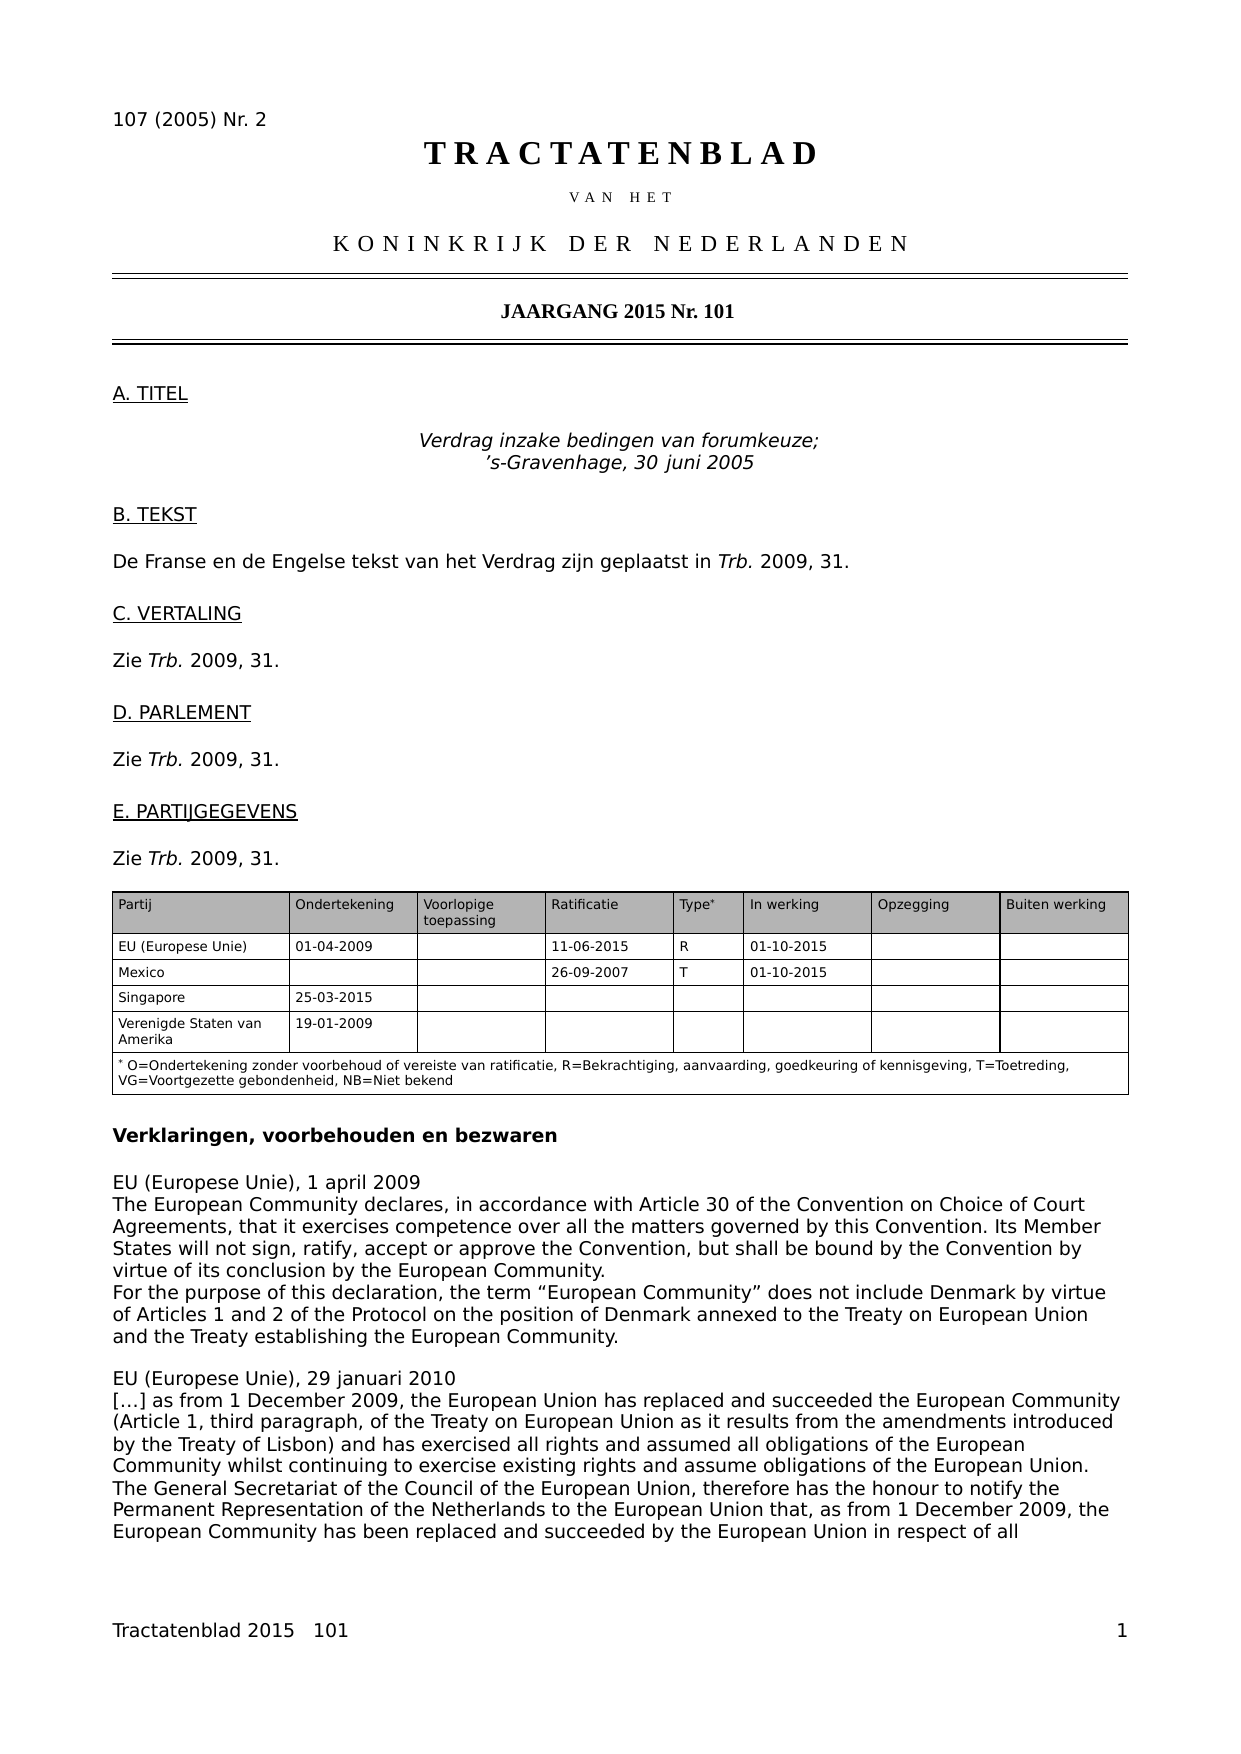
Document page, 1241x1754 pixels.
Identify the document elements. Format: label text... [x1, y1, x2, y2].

table_header Type* [674, 893, 743, 933]
table_header Opzegging [872, 893, 999, 933]
text ’s-Gravenhage, 30 juni 2005 [112, 452, 1128, 474]
text JAARGANG 2015 Nr. 101 [112, 299, 1128, 323]
table_header Voorlopige toepassing [418, 893, 545, 933]
text EU (Europese Unie), 1 april 2009 [112, 1172, 1128, 1194]
text 107 (2005) Nr. 2 [112, 109, 1128, 131]
table_cell [872, 960, 999, 985]
table_cell 11-06-2015 [546, 934, 673, 959]
subtitle C. VERTALING [112, 603, 1128, 625]
text Zie Trb. 2009, 31. [112, 749, 1128, 771]
table_cell 01-04-2009 [290, 934, 417, 959]
table_cell [1001, 934, 1128, 959]
table_header Partij [113, 893, 289, 933]
table_cell [290, 960, 417, 985]
text The General Secretariat of the Council of the European Union, therefore has the honour to notify the Permanent Representation of the Netherlands to the European Union that, as from 1 December 2009, the European Community has been replaced and succeeded by the European Union in respect of all [112, 1477, 1128, 1543]
table_cell Singapore [113, 986, 289, 1011]
table_cell [872, 1012, 999, 1052]
subtitle A. TITEL [112, 383, 1128, 405]
text VAN HET [112, 189, 1128, 206]
table_cell 01-10-2015 [744, 960, 871, 985]
table_header In werking [744, 893, 871, 933]
table_cell [418, 986, 545, 1011]
text Zie Trb. 2009, 31. [112, 848, 1128, 869]
table_cell [546, 986, 673, 1011]
table_cell [1001, 986, 1128, 1011]
table_cell Mexico [113, 960, 289, 985]
table_cell T [674, 960, 743, 985]
table_header Ratificatie [546, 893, 673, 933]
table_cell [418, 960, 545, 985]
text EU (Europese Unie), 29 januari 2010 [112, 1367, 1128, 1389]
table_cell 01-10-2015 [744, 934, 871, 959]
table_cell EU (Europese Unie) [113, 934, 289, 959]
text TRACTATENBLAD [112, 133, 1128, 172]
text […] as from 1 December 2009, the European Union has replaced and succeeded the European Community (Article 1, third paragraph, of the Treaty on European Union as it results from the amendments introduced by the Treaty of Lisbon) and has exercised all rights and assumed all obligations of the European Community whilst continuing to exercise existing rights and assume obligations of the European Union. [112, 1389, 1128, 1477]
table_cell [418, 934, 545, 959]
table_cell [418, 1012, 545, 1052]
text Zie Trb. 2009, 31. [112, 650, 1128, 672]
text Verdrag inzake bedingen van forumkeuze; [112, 430, 1128, 452]
table_cell R [674, 934, 743, 959]
subtitle B. TEKST [112, 504, 1128, 526]
text KONINKRIJK DER NEDERLANDEN [112, 229, 1128, 256]
text For the purpose of this declaration, the term “European Community” does not include Denmark by virtue of Articles 1 and 2 of the Protocol on the position of Denmark annexed to the Treaty on European Union and the Treaty establishing the European Community. [112, 1282, 1128, 1347]
table_cell 19-01-2009 [290, 1012, 417, 1052]
table_cell 26-09-2007 [546, 960, 673, 985]
table_cell [744, 986, 871, 1011]
table_header Ondertekening [290, 893, 417, 933]
subtitle Verklaringen, voorbehouden en bezwaren [112, 1125, 1128, 1147]
table_cell * O=Ondertekening zonder voorbehoud of vereiste van ratificatie, R=Bekrachtiging, aanvaarding, goedkeuring of kennisgeving, T=Toetreding, VG=Voortgezette gebondenheid, NB=Niet bekend [113, 1053, 1128, 1094]
table_cell [1001, 1012, 1128, 1052]
table_cell [1001, 960, 1128, 985]
table_cell [546, 1012, 673, 1052]
table_cell [674, 986, 743, 1011]
table_cell [674, 1012, 743, 1052]
table_header Buiten werking [1001, 893, 1128, 933]
table_cell [872, 986, 999, 1011]
table_cell [872, 934, 999, 959]
table_cell Verenigde Staten van Amerika [113, 1012, 289, 1052]
table_cell 25-03-2015 [290, 986, 417, 1011]
subtitle E. PARTIJGEGEVENS [112, 801, 1128, 823]
table_cell [744, 1012, 871, 1052]
text De Franse en de Engelse tekst van het Verdrag zijn geplaatst in Trb. 2009, 31. [112, 551, 1128, 573]
text The European Community declares, in accordance with Article 30 of the Convention on Choice of Court Agreements, that it exercises competence over all the matters governed by this Convention. Its Member States will not sign, ratify, accept or approve the Convention, but shall be bound by the Convention by virtue of its conclusion by the European Community. [112, 1194, 1128, 1282]
subtitle D. PARLEMENT [112, 702, 1128, 724]
